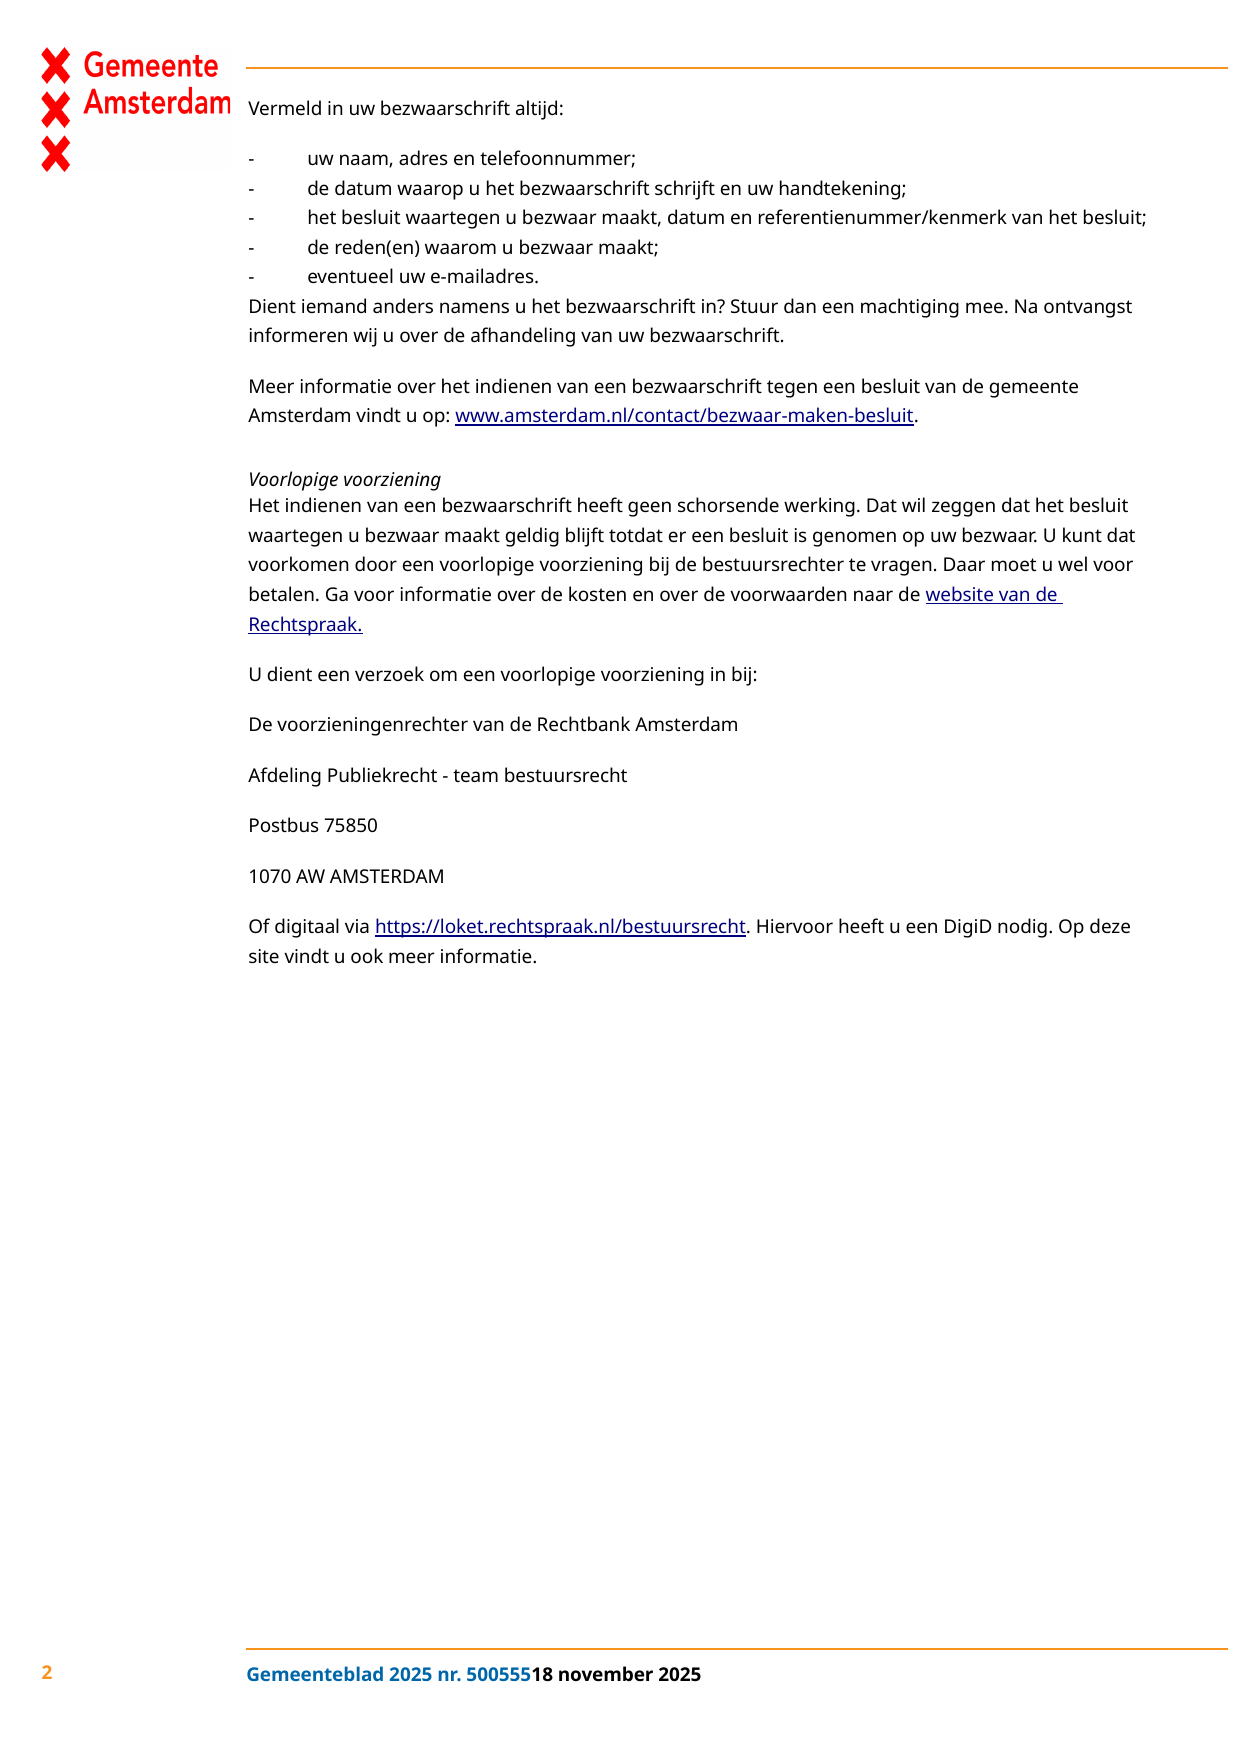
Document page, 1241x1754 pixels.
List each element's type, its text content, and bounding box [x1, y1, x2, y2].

list de reden(en) waarom u bezwaar maakt; [248, 234, 1152, 260]
text Voorlopige voorziening [248, 467, 1152, 492]
text Afdeling Publiekrecht - team bestuursrecht [248, 762, 1152, 788]
list eventueel uw e-mailadres. [248, 263, 1152, 289]
text Postbus 75850 [248, 812, 1152, 838]
text 1070 AW AMSTERDAM [248, 863, 1152, 888]
list de datum waarop u het bezwaarschrift schrijft en uw handtekening; [248, 175, 1152, 201]
picture [41, 47, 231, 172]
list uw naam, adres en telefoonnummer; [248, 145, 1152, 171]
text Meer informatie over het indienen van een bezwaarschrift tegen een besluit van de gemeente Amsterdam vindt u op: www.amsterdam.nl/contact/bezwaar-maken-besluit. [248, 373, 1152, 428]
text Vermeld in uw bezwaarschrift altijd: [248, 95, 1152, 121]
text U dient een verzoek om een voorlopige voorziening in bij: [248, 661, 1152, 687]
text Of digitaal via https://loket.rechtspraak.nl/bestuursrecht. Hiervoor heeft u een DigiD nodig. Op deze site vindt u ook meer informatie. [248, 913, 1152, 968]
list het besluit waartegen u bezwaar maakt, datum en referentienummer/kenmerk van het besluit; [248, 204, 1152, 230]
text Dient iemand anders namens u het bezwaarschrift in? Stuur dan een machtiging mee. Na ontvangst informeren wij u over de afhandeling van uw bezwaarschrift. [248, 293, 1152, 348]
text Het indienen van een bezwaarschrift heeft geen schorsende werking. Dat wil zeggen dat het besluit waartegen u bezwaar maakt geldig blijft totdat er een besluit is genomen op uw bezwaar. U kunt dat voorkomen door een voorlopige voorziening bij de bestuursrechter te vragen. Daar moet u wel voor betalen. Ga voor informatie over de kosten en over de voorwaarden naar de website van de Rechtspraak. [248, 492, 1152, 636]
text De voorzieningenrechter van de Rechtbank Amsterdam [248, 712, 1152, 737]
